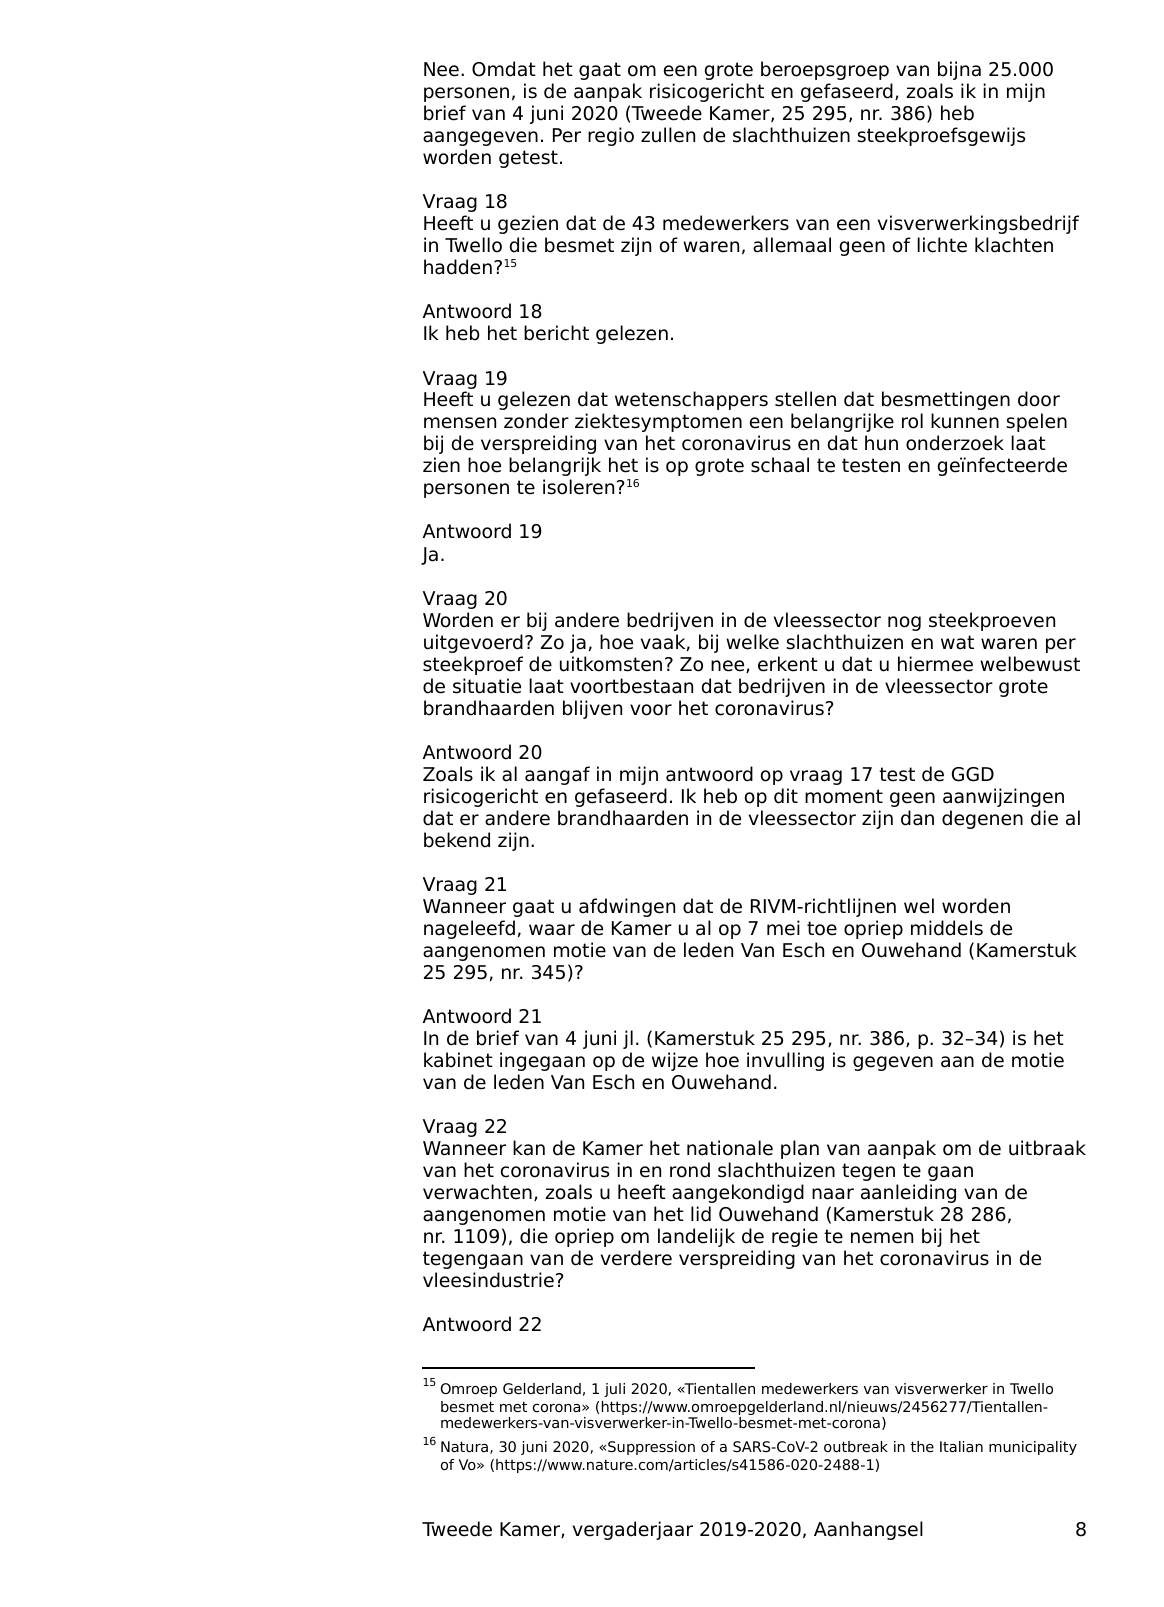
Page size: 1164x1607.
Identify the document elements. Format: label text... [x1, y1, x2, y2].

text Ik heb het bericht gelezen. [422, 323, 1087, 345]
text Vraag 21 [422, 874, 1087, 896]
text Vraag 19 [422, 367, 1087, 389]
text Nee. Omdat het gaat om een grote beroepsgroep van bijna 25.000 personen, is de aanpak risicogericht en gefaseerd, zoals ik in mijn brief van 4 juni 2020 (Tweede Kamer, 25 295, nr. 386) heb aangegeven. Per regio zullen de slachthuizen steekproefsgewijs worden getest. [422, 59, 1087, 169]
text Omroep Gelderland, 1 juli 2020, «Tientallen medewerkers van visverwerker in Twello besmet met corona» (https://www.omroepgelderland.nl/nieuws/2456277/Tientallen-medewerkers-van-visverwerker-in-Twello-besmet-met-corona) [422, 1377, 1087, 1432]
text Heeft u gezien dat de 43 medewerkers van een visverwerkingsbedrijf in Twello die besmet zijn of waren, allemaal geen of lichte klachten hadden? [422, 213, 1087, 279]
text Wanneer kan de Kamer het nationale plan van aanpak om de uitbraak van het coronavirus in en rond slachthuizen tegen te gaan verwachten, zoals u heeft aangekondigd naar aanleiding van de aangenomen motie van het lid Ouwehand (Kamerstuk 28 286, nr. 1109), die opriep om landelijk de regie te nemen bij het tegengaan van de verdere verspreiding van het coronavirus in de vleesindustrie? [422, 1138, 1087, 1292]
text Antwoord 20 [422, 742, 1087, 764]
text Ja. [422, 543, 1087, 565]
text In de brief van 4 juni jl. (Kamerstuk 25 295, nr. 386, p. 32–34) is het kabinet ingegaan op de wijze hoe invulling is gegeven aan de motie van de leden Van Esch en Ouwehand. [422, 1028, 1087, 1094]
text Antwoord 18 [422, 301, 1087, 323]
text Antwoord 21 [422, 1006, 1087, 1028]
text Heeft u gelezen dat wetenschappers stellen dat besmettingen door mensen zonder ziektesymptomen een belangrijke rol kunnen spelen bij de verspreiding van het coronavirus en dat hun onderzoek laat zien hoe belangrijk het is op grote schaal te testen en geïnfecteerde personen te isoleren? [422, 389, 1087, 499]
text Zoals ik al aangaf in mijn antwoord op vraag 17 test de GGD risicogericht en gefaseerd. Ik heb op dit moment geen aanwijzingen dat er andere brandhaarden in de vleessector zijn dan degenen die al bekend zijn. [422, 764, 1087, 852]
text Wanneer gaat u afdwingen dat de RIVM-richtlijnen wel worden nageleefd, waar de Kamer u al op 7 mei toe opriep middels de aangenomen motie van de leden Van Esch en Ouwehand (Kamerstuk 25 295, nr. 345)? [422, 896, 1087, 984]
text Antwoord 19 [422, 521, 1087, 543]
text Worden er bij andere bedrijven in de vleessector nog steekproeven uitgevoerd? Zo ja, hoe vaak, bij welke slachthuizen en wat waren per steekproef de uitkomsten? Zo nee, erkent u dat u hiermee welbewust de situatie laat voortbestaan dat bedrijven in de vleessector grote brandhaarden blijven voor het coronavirus? [422, 609, 1087, 719]
text Vraag 18 [422, 191, 1087, 213]
text Antwoord 22 [422, 1314, 1087, 1336]
text Vraag 22 [422, 1116, 1087, 1138]
text Natura, 30 juni 2020, «Suppression of a SARS-CoV-2 outbreak in the Italian municipality of Vo» (https://www.nature.com/articles/s41586-020-2488-1) [422, 1435, 1087, 1474]
text Vraag 20 [422, 588, 1087, 609]
